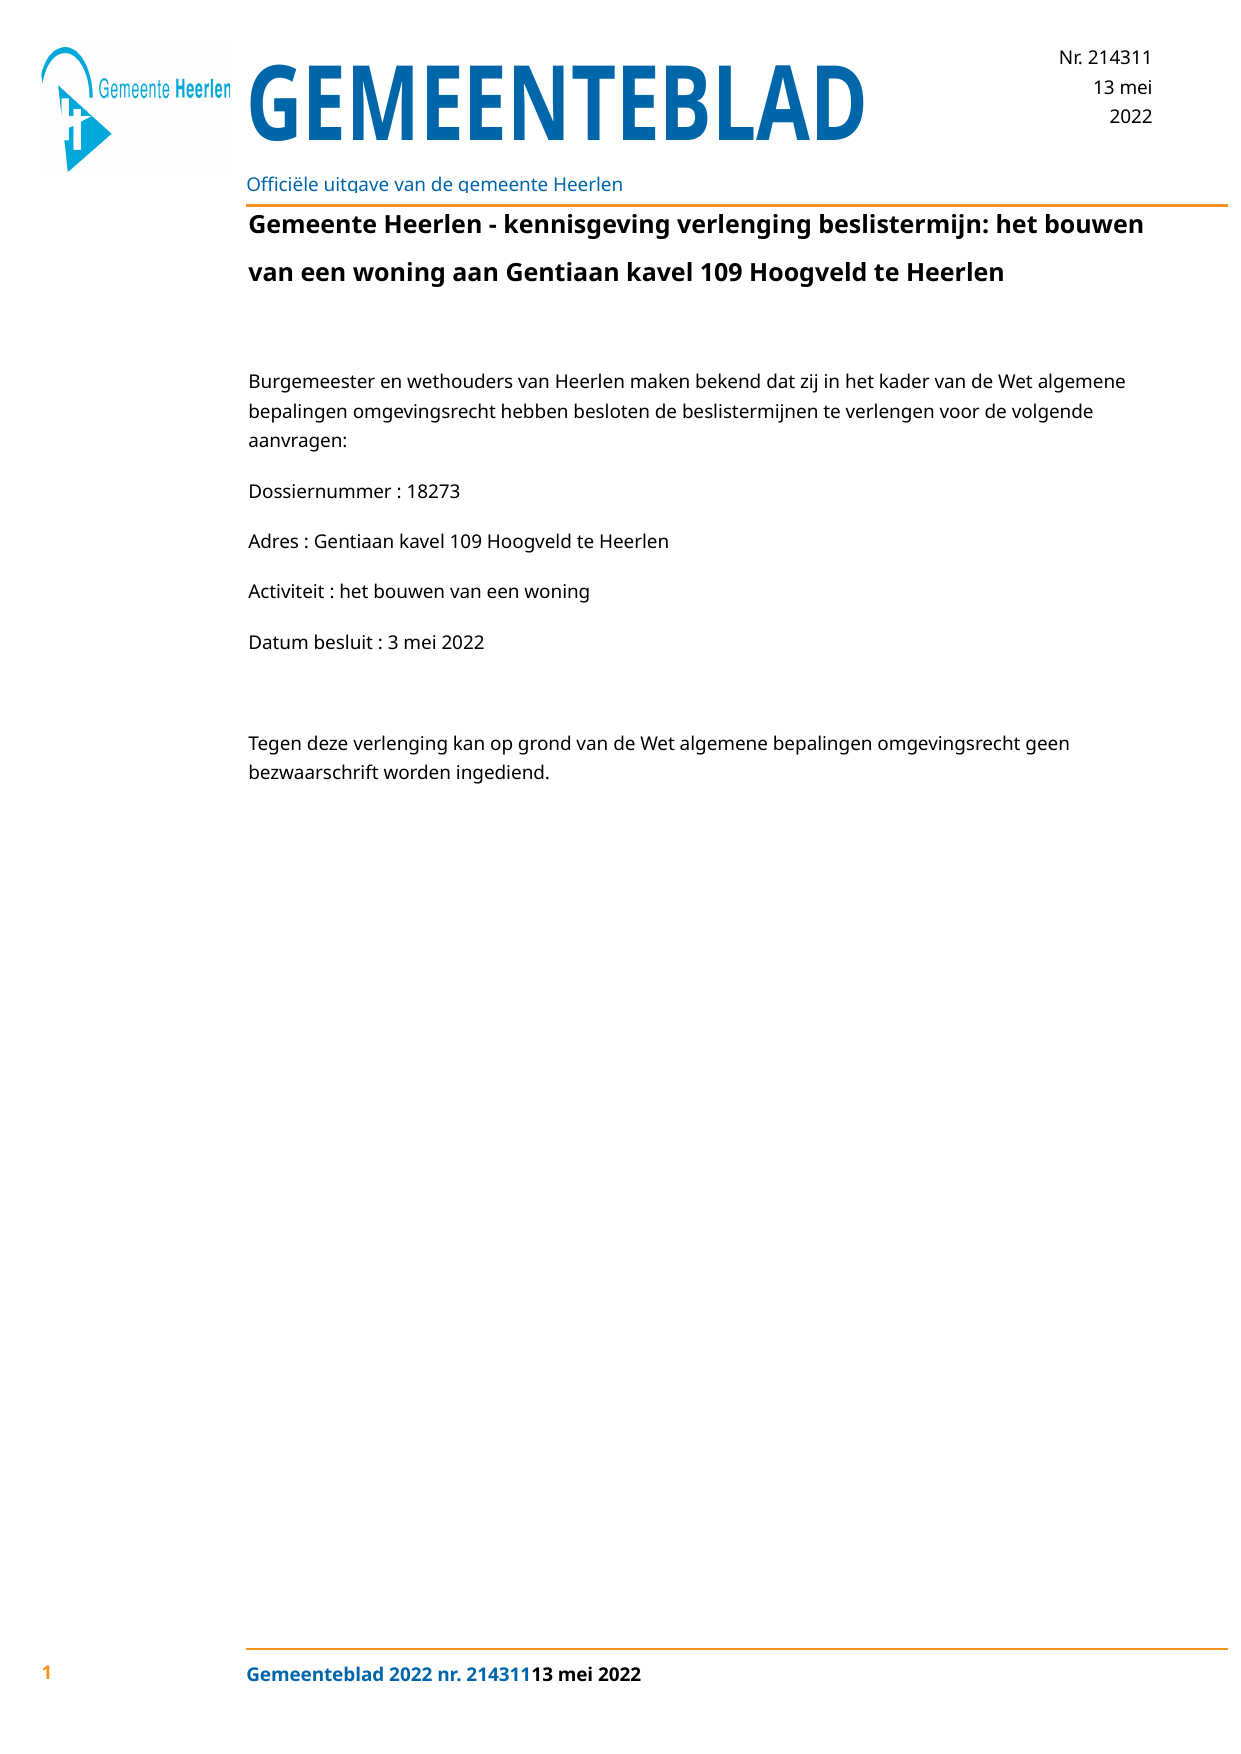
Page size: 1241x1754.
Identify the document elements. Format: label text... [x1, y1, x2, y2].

text Gemeente Heerlen - kennisgeving verlenging beslistermijn: het bouwen van een woning aan Gentiaan kavel 109 Hoogveld te Heerlen [248, 207, 1152, 288]
text Dossiernummer : 18273 [248, 478, 1152, 504]
text Tegen deze verlenging kan op grond van de Wet algemene bepalingen omgevingsrecht geen bezwaarschrift worden ingediend. [248, 730, 1152, 785]
picture [41, 47, 231, 172]
text Burgemeester en wethouders van Heerlen maken bekend dat zij in het kader van de Wet algemene bepalingen omgevingsrecht hebben besloten de beslistermijnen te verlengen voor de volgende aanvragen: [248, 368, 1152, 453]
text Activiteit : het bouwen van een woning [248, 579, 1152, 604]
text Adres : Gentiaan kavel 109 Hoogveld te Heerlen [248, 528, 1152, 554]
text Datum besluit : 3 mei 2022 [248, 629, 1152, 655]
picture [41, 47, 59, 70]
